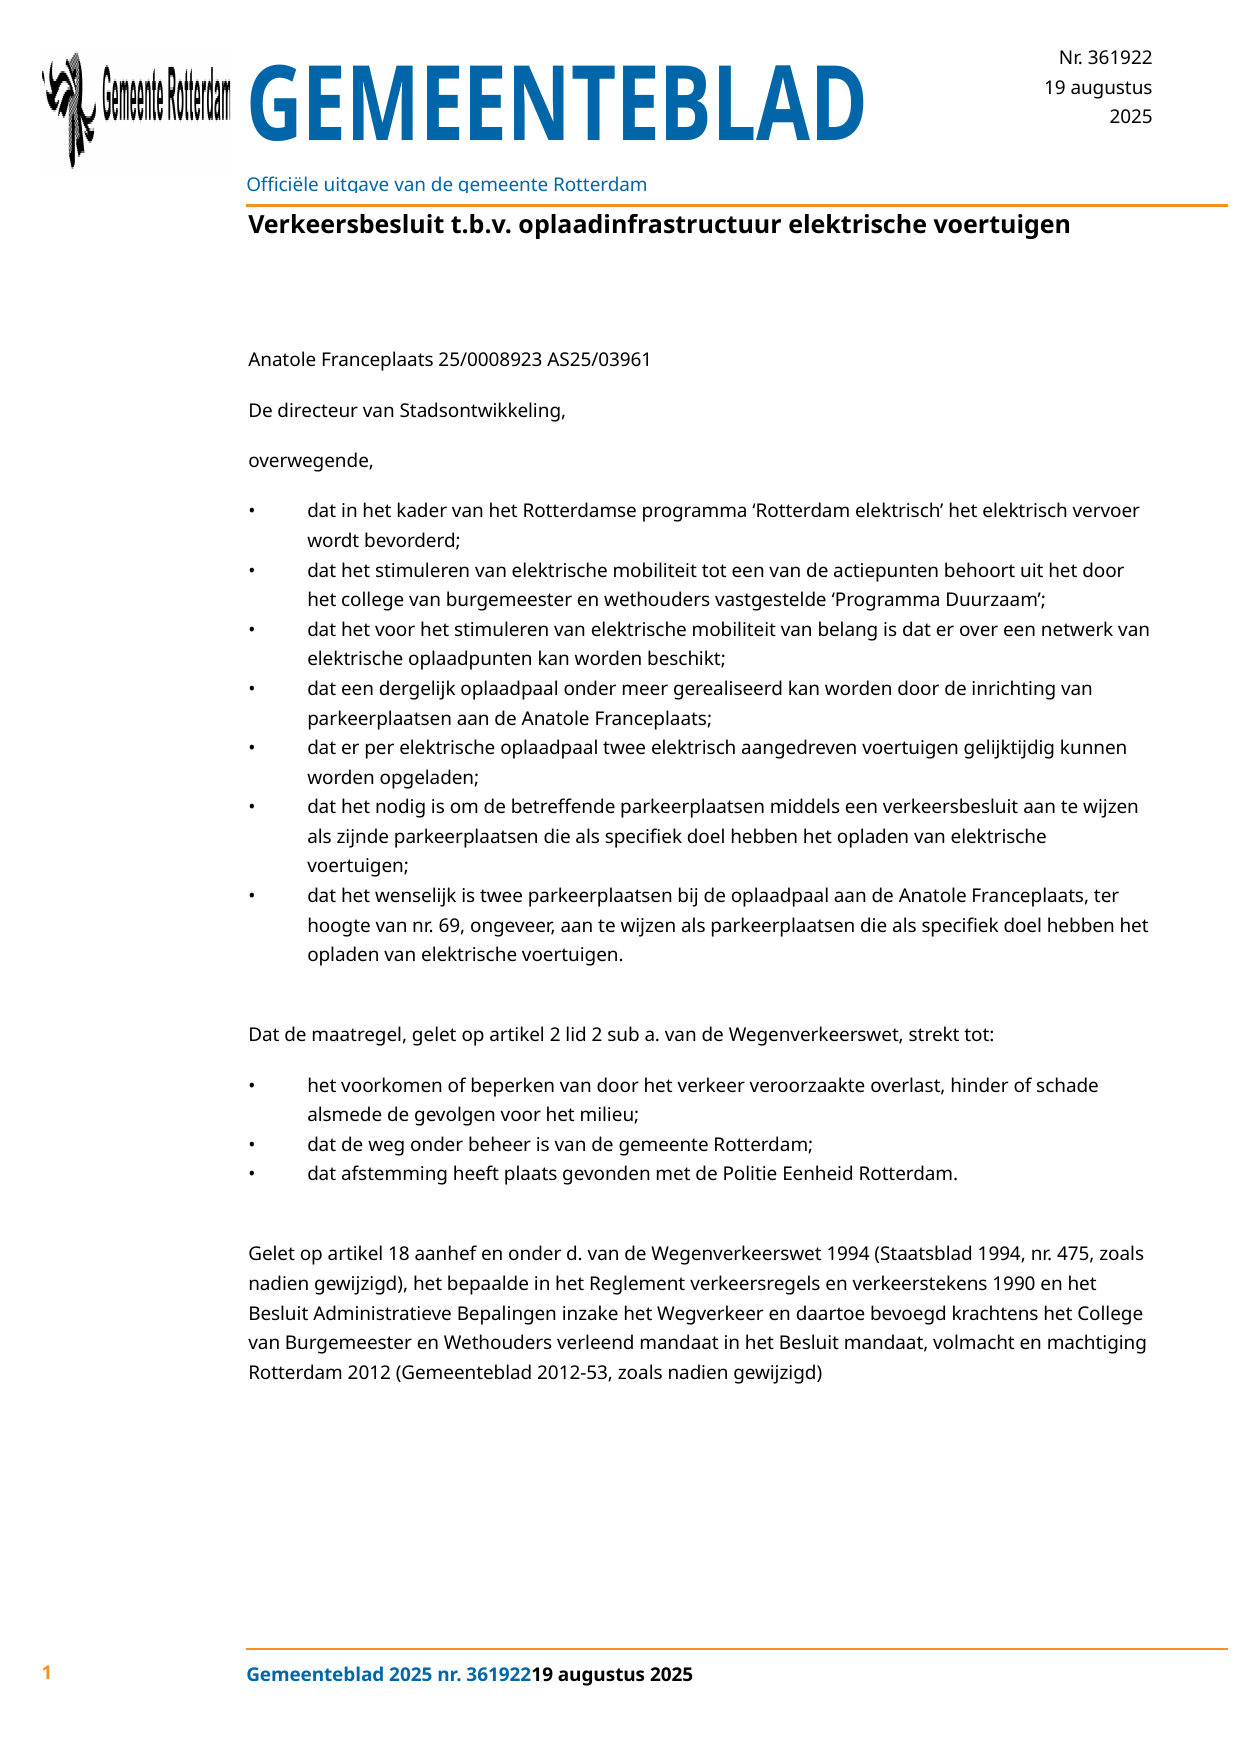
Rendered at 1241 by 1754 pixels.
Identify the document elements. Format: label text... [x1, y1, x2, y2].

list dat in het kader van het Rotterdamse programma ‘Rotterdam elektrisch’ het elektrisch vervoer wordt bevorderd; [248, 498, 1152, 553]
text Gelet op artikel 18 aanhef en onder d. van de Wegenverkeerswet 1994 (Staatsblad 1994, nr. 475, zoals nadien gewijzigd), het bepaalde in het Reglement verkeersregels en verkeerstekens 1990 en het Besluit Administratieve Bepalingen inzake het Wegverkeer en daartoe bevoegd krachtens het College van Burgemeester en Wethouders verleend mandaat in het Besluit mandaat, volmacht en machtiging Rotterdam 2012 (Gemeenteblad 2012-53, zoals nadien gewijzigd) [248, 1241, 1152, 1385]
list het voorkomen of beperken van door het verkeer veroorzaakte overlast, hinder of schade alsmede de gevolgen voor het milieu; [248, 1072, 1152, 1127]
picture [41, 47, 231, 172]
list dat afstemming heeft plaats gevonden met de Politie Eenheid Rotterdam. [248, 1161, 1152, 1186]
text overwegende, [248, 447, 1152, 473]
text Verkeersbesluit t.b.v. oplaadinfrastructuur elektrische voertuigen [248, 207, 1152, 241]
list dat het nodig is om de betreffende parkeerplaatsen middels een verkeersbesluit aan te wijzen als zijnde parkeerplaatsen die als specifiek doel hebben het opladen van elektrische voertuigen; [248, 793, 1152, 878]
list dat een dergelijk oplaadpaal onder meer gerealiseerd kan worden door de inrichting van parkeerplaatsen aan de Anatole Franceplaats; [248, 675, 1152, 731]
list dat het voor het stimuleren van elektrische mobiliteit van belang is dat er over een netwerk van elektrische oplaadpunten kan worden beschikt; [248, 616, 1152, 671]
list dat de weg onder beheer is van de gemeente Rotterdam; [248, 1131, 1152, 1157]
text De directeur van Stadsontwikkeling, [248, 397, 1152, 423]
list dat het wenselijk is twee parkeerplaatsen bij de oplaadpaal aan de Anatole Franceplaats, ter hoogte van nr. 69, ongeveer, aan te wijzen als parkeerplaatsen die als specifiek doel hebben het opladen van elektrische voertuigen. [248, 882, 1152, 967]
text Anatole Franceplaats 25/0008923 AS25/03961 [248, 346, 1152, 372]
list dat het stimuleren van elektrische mobiliteit tot een van de actiepunten behoort uit het door het college van burgemeester en wethouders vastgestelde ‘Programma Duurzaam’; [248, 557, 1152, 612]
text Dat de maatregel, gelet op artikel 2 lid 2 sub a. van de Wegenverkeerswet, strekt tot: [248, 1021, 1152, 1047]
list dat er per elektrische oplaadpaal twee elektrisch aangedreven voertuigen gelijktijdig kunnen worden opgeladen; [248, 734, 1152, 790]
